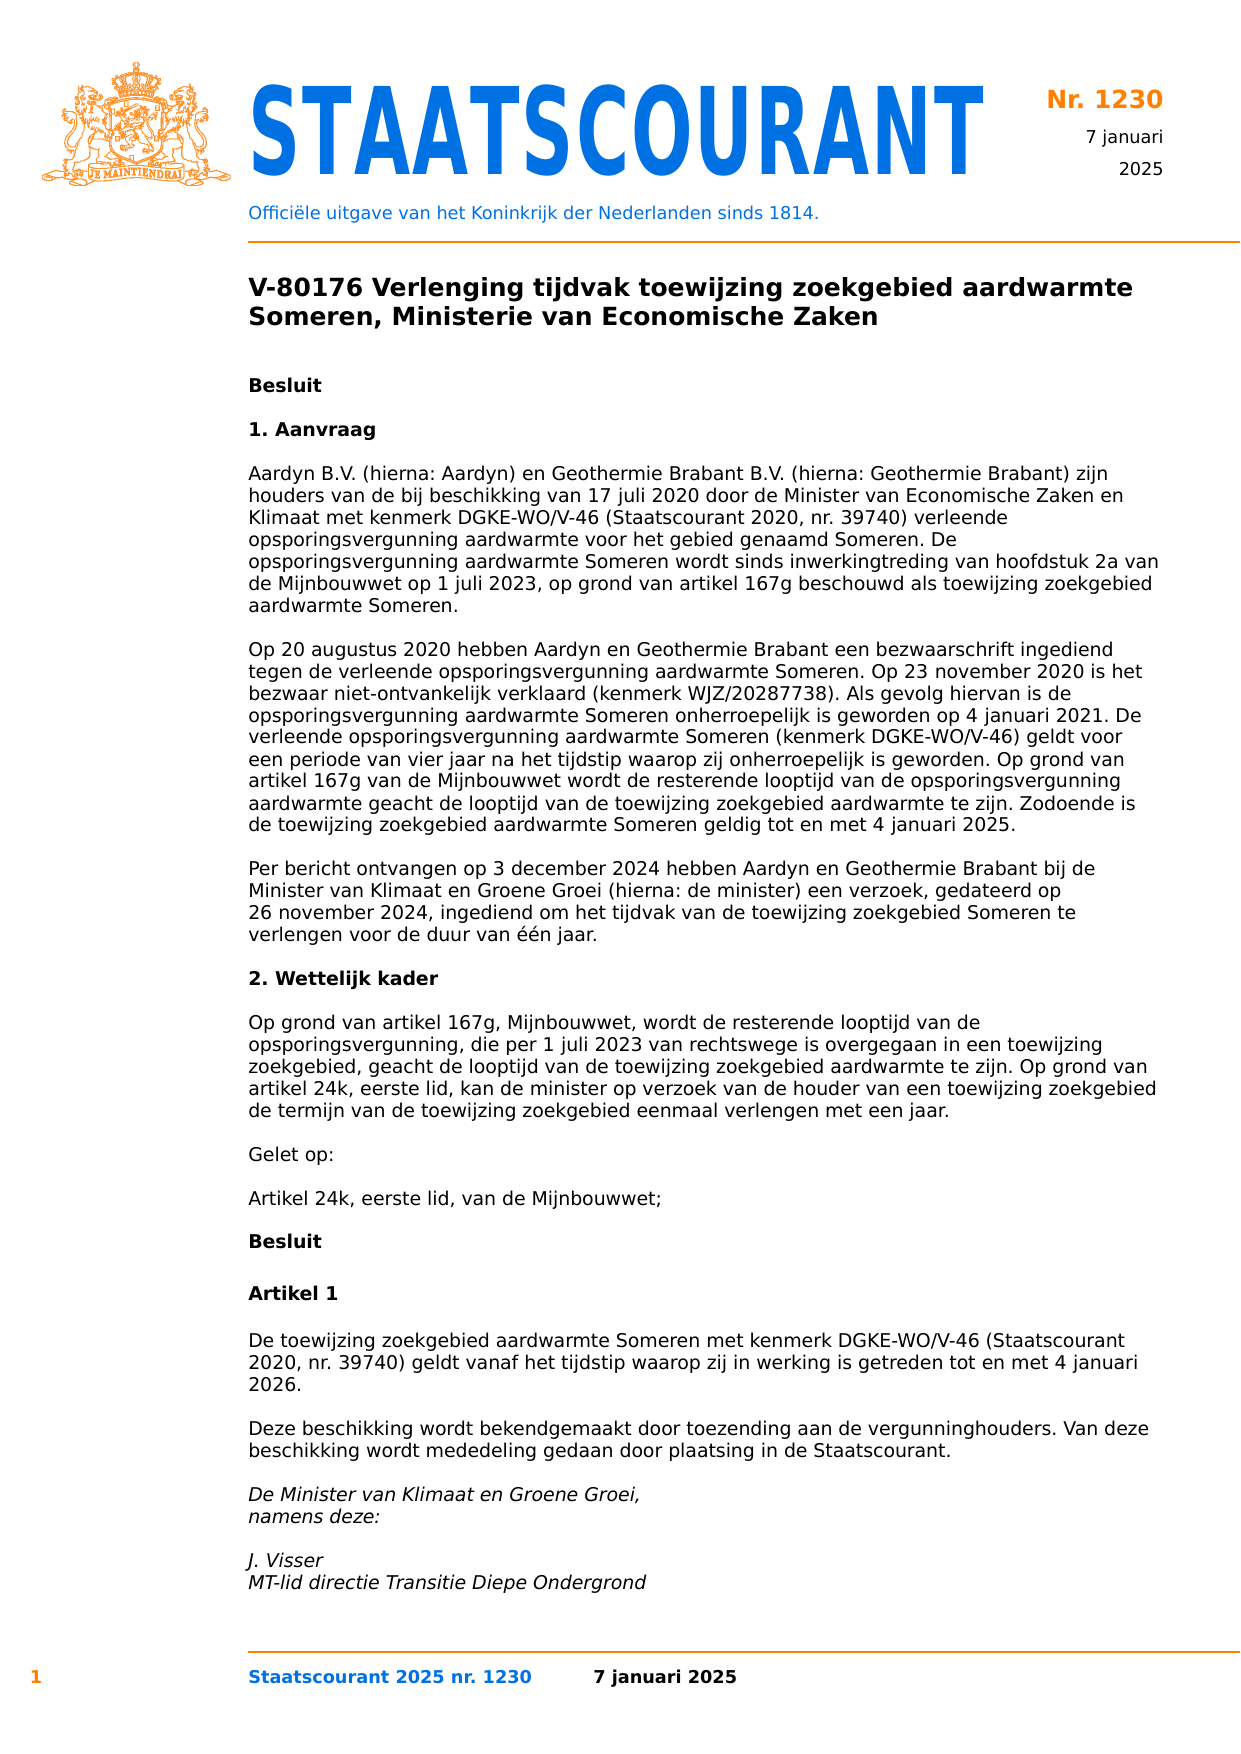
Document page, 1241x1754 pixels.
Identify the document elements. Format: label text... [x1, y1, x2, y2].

subtitle V-80176 Verlenging tijdvak toewijzing zoekgebied aardwarmte Someren, Ministerie van Economische Zaken [248, 273, 1163, 331]
picture [41, 62, 231, 186]
text De toewijzing zoekgebied aardwarmte Someren met kenmerk DGKE-WO/V-46 (Staatscourant 2020, nr. 39740) geldt vanaf het tijdstip waarop zij in werking is getreden tot en met 4 januari 2026. [248, 1330, 1163, 1396]
table_cell Officiële uitgave van het Koninkrijk der Nederlanden sinds 1814. [248, 203, 1240, 241]
subtitle 2. Wettelijk kader [248, 968, 1163, 990]
table_header Nr. 1230 [998, 62, 1240, 121]
table_header [25, 62, 248, 241]
text Besluit [248, 1231, 1163, 1253]
text Op 20 augustus 2020 hebben Aardyn en Geothermie Brabant een bezwaarschrift ingediend tegen de verleende opsporingsvergunning aardwarmte Someren. Op 23 november 2020 is het bezwaar niet-ontvankelijk verklaard (kenmerk WJZ/20287738). Als gevolg hiervan is de opsporingsvergunning aardwarmte Someren onherroepelijk is geworden op 4 januari 2021. De verleende opsporingsvergunning aardwarmte Someren (kenmerk DGKE-WO/V-46) geldt voor een periode van vier jaar na het tijdstip waarop zij onherroepelijk is geworden. Op grond van artikel 167g van de Mijnbouwwet wordt de resterende looptijd van de opsporingsvergunning aardwarmte geacht de looptijd van de toewijzing zoekgebied aardwarmte te zijn. Zodoende is de toewijzing zoekgebied aardwarmte Someren geldig tot en met 4 januari 2025. [248, 638, 1163, 836]
text Gelet op: [248, 1144, 1163, 1166]
text Op grond van artikel 167g, Mijnbouwwet, wordt de resterende looptijd van de opsporingsvergunning, die per 1 juli 2023 van rechtswege is overgegaan in een toewijzing zoekgebied, geacht de looptijd van de toewijzing zoekgebied aardwarmte te zijn. Op grond van artikel 24k, eerste lid, kan de minister op verzoek van de houder van een toewijzing zoekgebied de termijn van de toewijzing zoekgebied eenmaal verlengen met een jaar. [248, 1012, 1163, 1122]
text Aardyn B.V. (hierna: Aardyn) en Geothermie Brabant B.V. (hierna: Geothermie Brabant) zijn houders van de bij beschikking van 17 juli 2020 door de Minister van Economische Zaken en Klimaat met kenmerk DGKE-WO/V-46 (Staatscourant 2020, nr. 39740) verleende opsporingsvergunning aardwarmte voor het gebied genaamd Someren. De opsporingsvergunning aardwarmte Someren wordt sinds inwerkingtreding van hoofdstuk 2a van de Mijnbouwwet op 1 juli 2023, op grond van artikel 167g beschouwd als toewijzing zoekgebied aardwarmte Someren. [248, 463, 1163, 617]
subtitle 1. Aanvraag [248, 419, 1163, 441]
table_cell 2025 [998, 153, 1240, 203]
text De Minister van Klimaat en Groene Groei, namens deze: J. Visser MT-lid directie Transitie Diepe Ondergrond [248, 1484, 1163, 1594]
text Artikel 24k, eerste lid, van de Mijnbouwwet; [248, 1187, 1163, 1209]
table_header STAATSCOURANT [248, 62, 998, 203]
text Besluit [248, 375, 1163, 397]
table_cell 7 januari [998, 121, 1240, 153]
text Deze beschikking wordt bekendgemaakt door toezending aan de vergunninghouders. Van deze beschikking wordt mededeling gedaan door plaatsing in de Staatscourant. [248, 1418, 1163, 1462]
text Per bericht ontvangen op 3 december 2024 hebben Aardyn en Geothermie Brabant bij de Minister van Klimaat en Groene Groei (hierna: de minister) een verzoek, gedateerd op 26 november 2024, ingediend om het tijdvak van de toewijzing zoekgebied Someren te verlengen voor de duur van één jaar. [248, 858, 1163, 946]
subtitle Artikel 1 [248, 1283, 1163, 1305]
